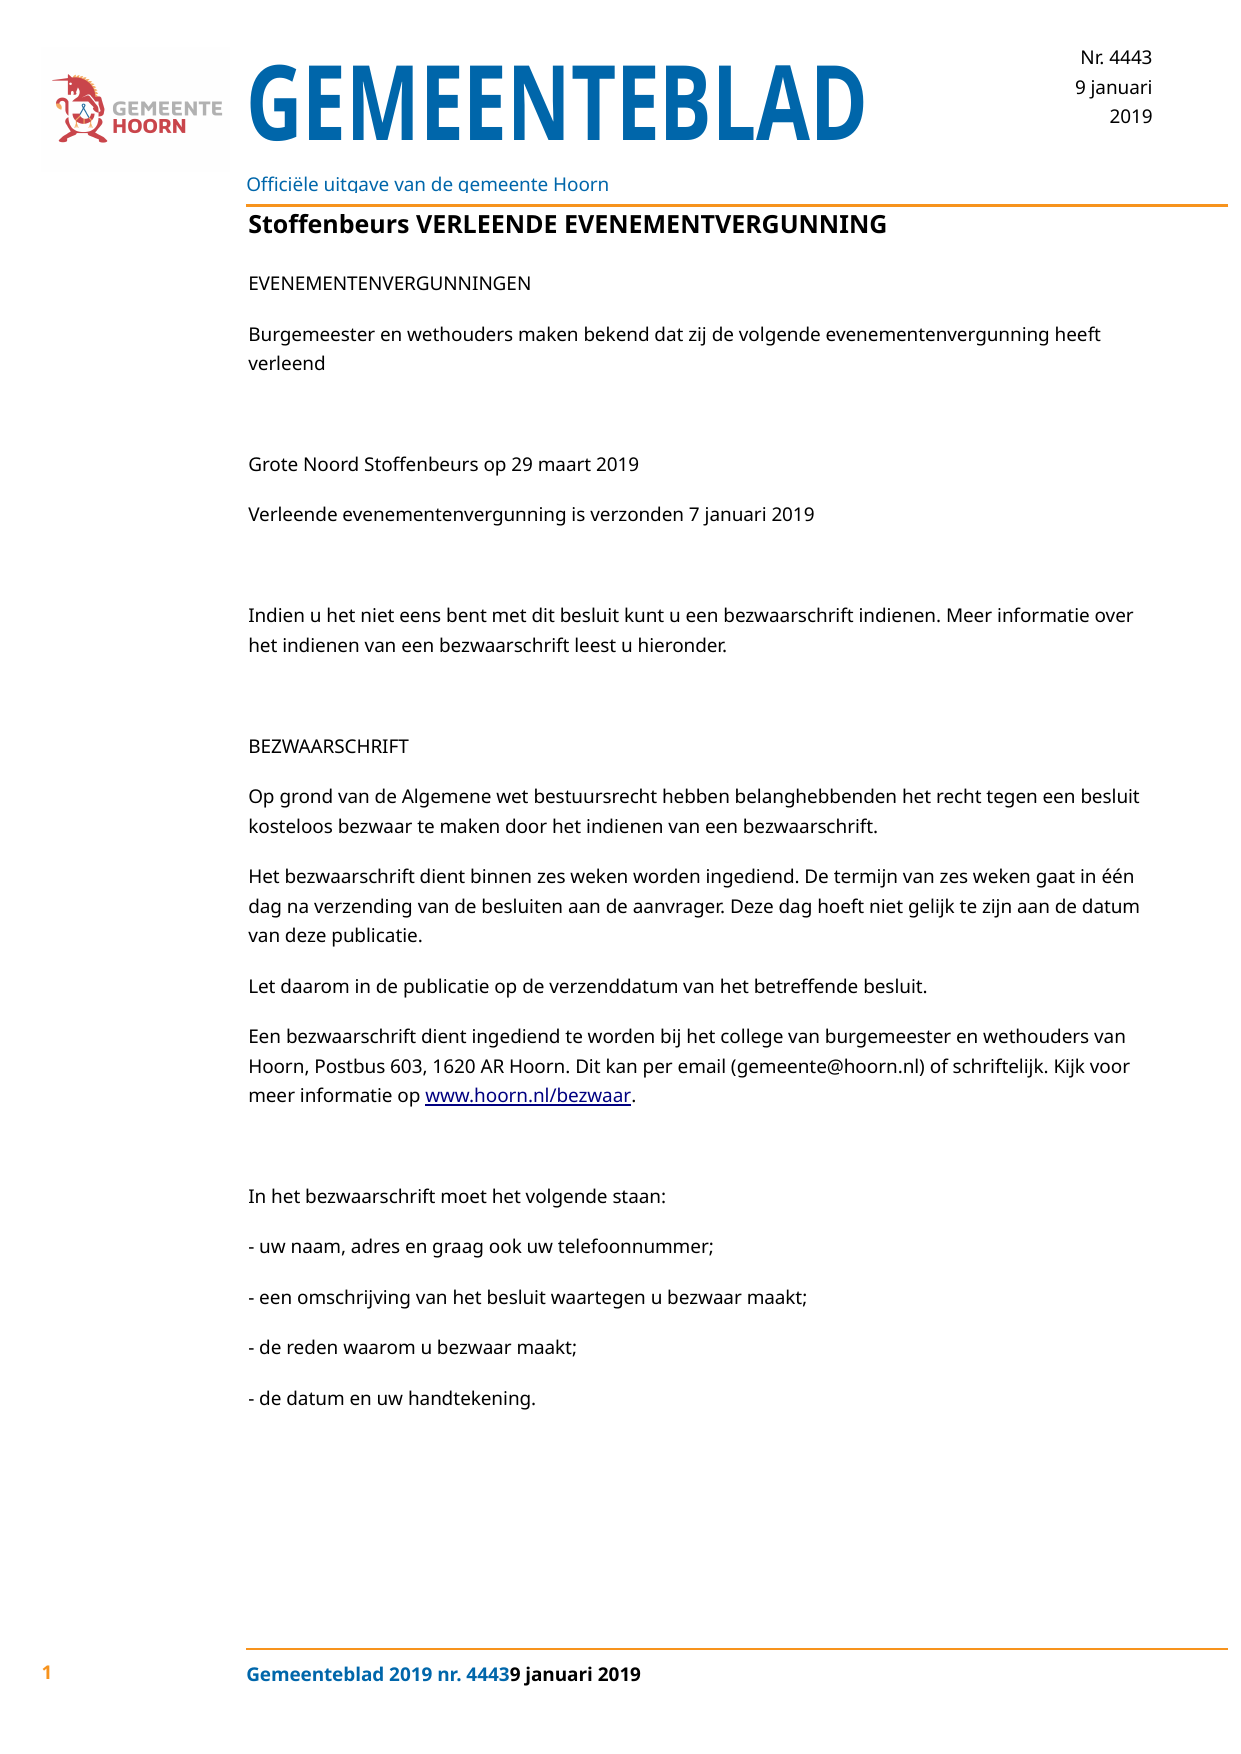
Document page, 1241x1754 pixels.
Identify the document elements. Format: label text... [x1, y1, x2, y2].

text - de reden waarom u bezwaar maakt; [248, 1334, 1152, 1360]
text Grote Noord Stoffenbeurs op 29 maart 2019 [248, 451, 1152, 477]
text - de datum en uw handtekening. [248, 1385, 1152, 1411]
text Stoffenbeurs VERLEENDE EVENEMENTVERGUNNING [248, 207, 1152, 241]
text Indien u het niet eens bent met dit besluit kunt u een bezwaarschrift indienen. Meer informatie over het indienen van een bezwaarschrift leest u hieronder. [248, 602, 1152, 658]
text - uw naam, adres en graag ook uw telefoonnummer; [248, 1234, 1152, 1259]
text Verleende evenementenvergunning is verzonden 7 januari 2019 [248, 502, 1152, 527]
picture [41, 47, 231, 172]
text Het bezwaarschrift dient binnen zes weken worden ingediend. De termijn van zes weken gaat in één dag na verzending van de besluiten aan de aanvrager. Deze dag hoeft niet gelijk te zijn aan de datum van deze publicatie. [248, 863, 1152, 948]
text Een bezwaarschrift dient ingediend te worden bij het college van burgemeester en wethouders van Hoorn, Postbus 603, 1620 AR Hoorn. Dit kan per email (gemeente@hoorn.nl) of schriftelijk. Kijk voor meer informatie op www.hoorn.nl/bezwaar. [248, 1023, 1152, 1108]
text Op grond van de Algemene wet bestuursrecht hebben belanghebbenden het recht tegen een besluit kosteloos bezwaar te maken door het indienen van een bezwaarschrift. [248, 783, 1152, 838]
text - een omschrijving van het besluit waartegen u bezwaar maakt; [248, 1284, 1152, 1310]
text Burgemeester en wethouders maken bekend dat zij de volgende evenementenvergunning heeft verleend [248, 321, 1152, 376]
text Let daarom in de publicatie op de verzenddatum van het betreffende besluit. [248, 973, 1152, 998]
text In het bezwaarschrift moet het volgende staan: [248, 1183, 1152, 1209]
text EVENEMENTENVERGUNNINGEN [248, 270, 1152, 296]
text BEZWAARSCHRIFT [248, 733, 1152, 758]
